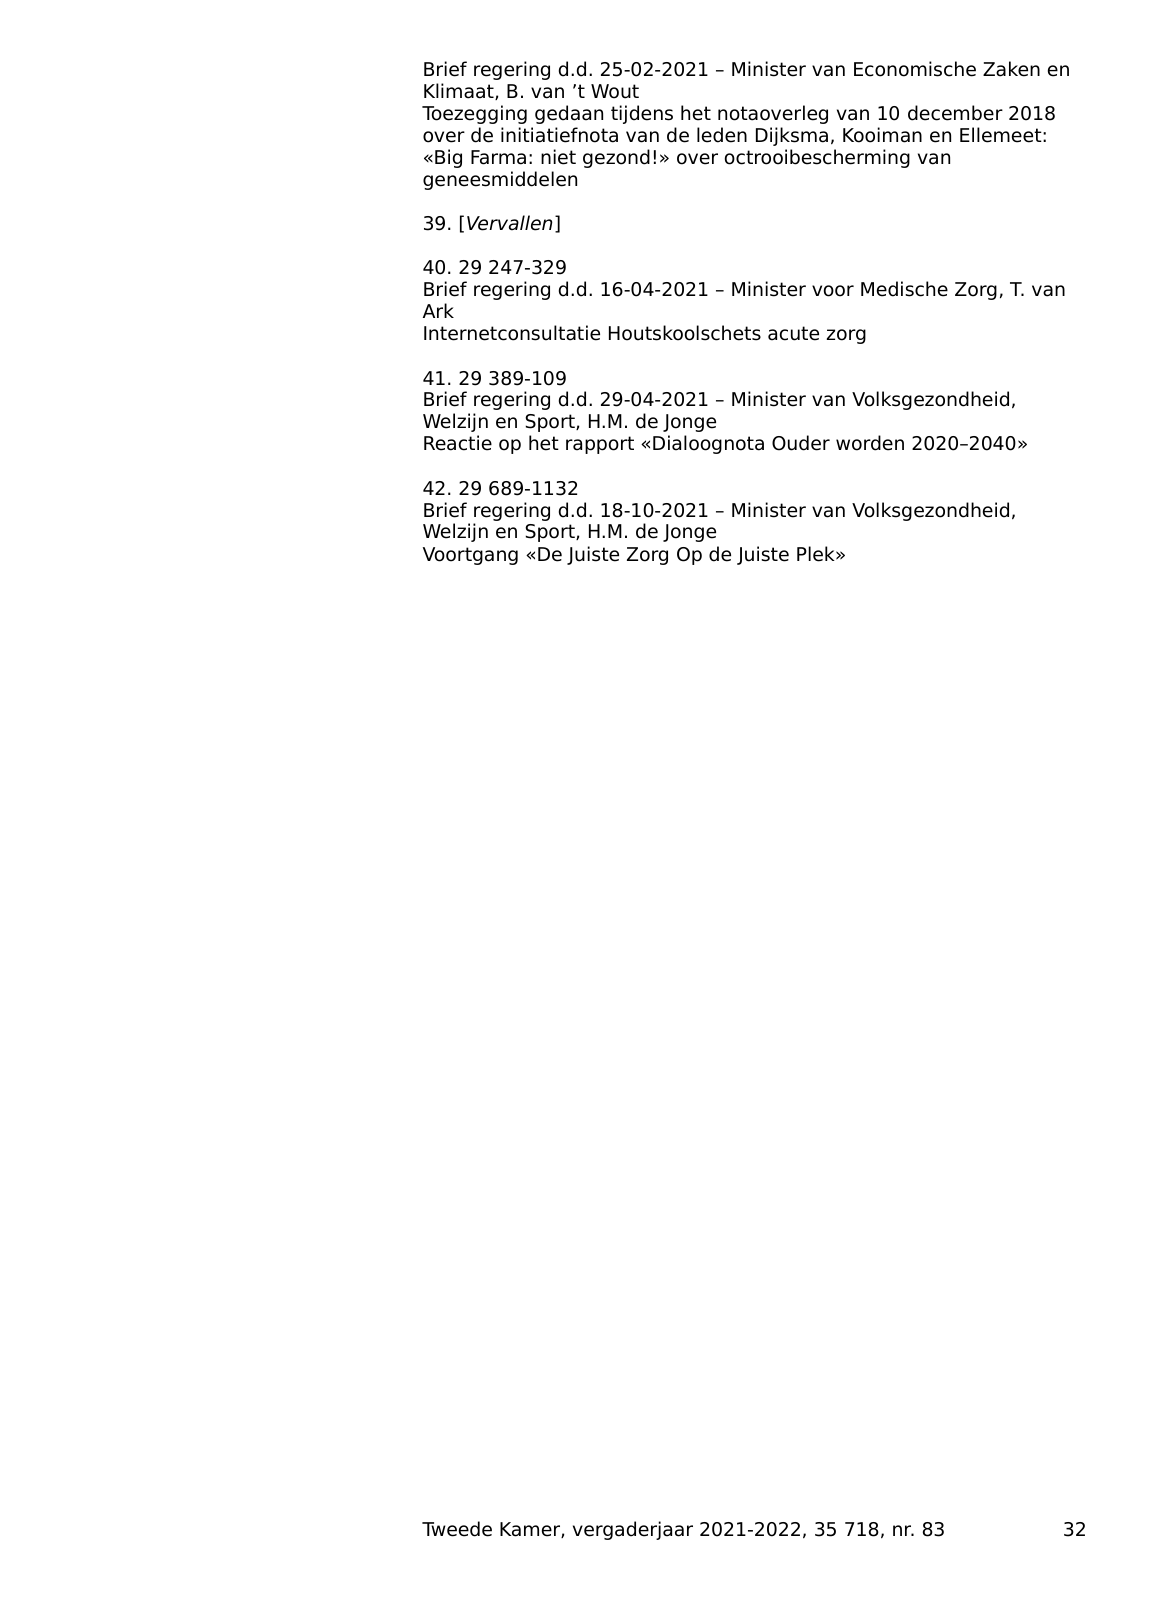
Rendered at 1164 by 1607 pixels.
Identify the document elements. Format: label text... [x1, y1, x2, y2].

text Brief regering d.d. 25-02-2021 – Minister van Economische Zaken en Klimaat, B. van ’t Wout [422, 59, 1087, 103]
text Toezegging gedaan tijdens het notaoverleg van 10 december 2018 over de initiatiefnota van de leden Dijksma, Kooiman en Ellemeet: «Big Farma: niet gezond!» over octrooibescherming van geneesmiddelen [422, 103, 1087, 191]
text Brief regering d.d. 16-04-2021 – Minister voor Medische Zorg, T. van Ark [422, 279, 1087, 323]
text Voortgang «De Juiste Zorg Op de Juiste Plek» [422, 543, 1087, 565]
text 40. 29 247-329 [422, 257, 1087, 279]
text 41. 29 389-109 [422, 367, 1087, 389]
text Reactie op het rapport «Dialoognota Ouder worden 2020–2040» [422, 433, 1087, 455]
text Brief regering d.d. 18-10-2021 – Minister van Volksgezondheid, Welzijn en Sport, H.M. de Jonge [422, 499, 1087, 543]
text 39. [Vervallen] [422, 213, 1087, 235]
text Brief regering d.d. 29-04-2021 – Minister van Volksgezondheid, Welzijn en Sport, H.M. de Jonge [422, 389, 1087, 433]
text Internetconsultatie Houtskoolschets acute zorg [422, 323, 1087, 345]
text 42. 29 689-1132 [422, 477, 1087, 499]
